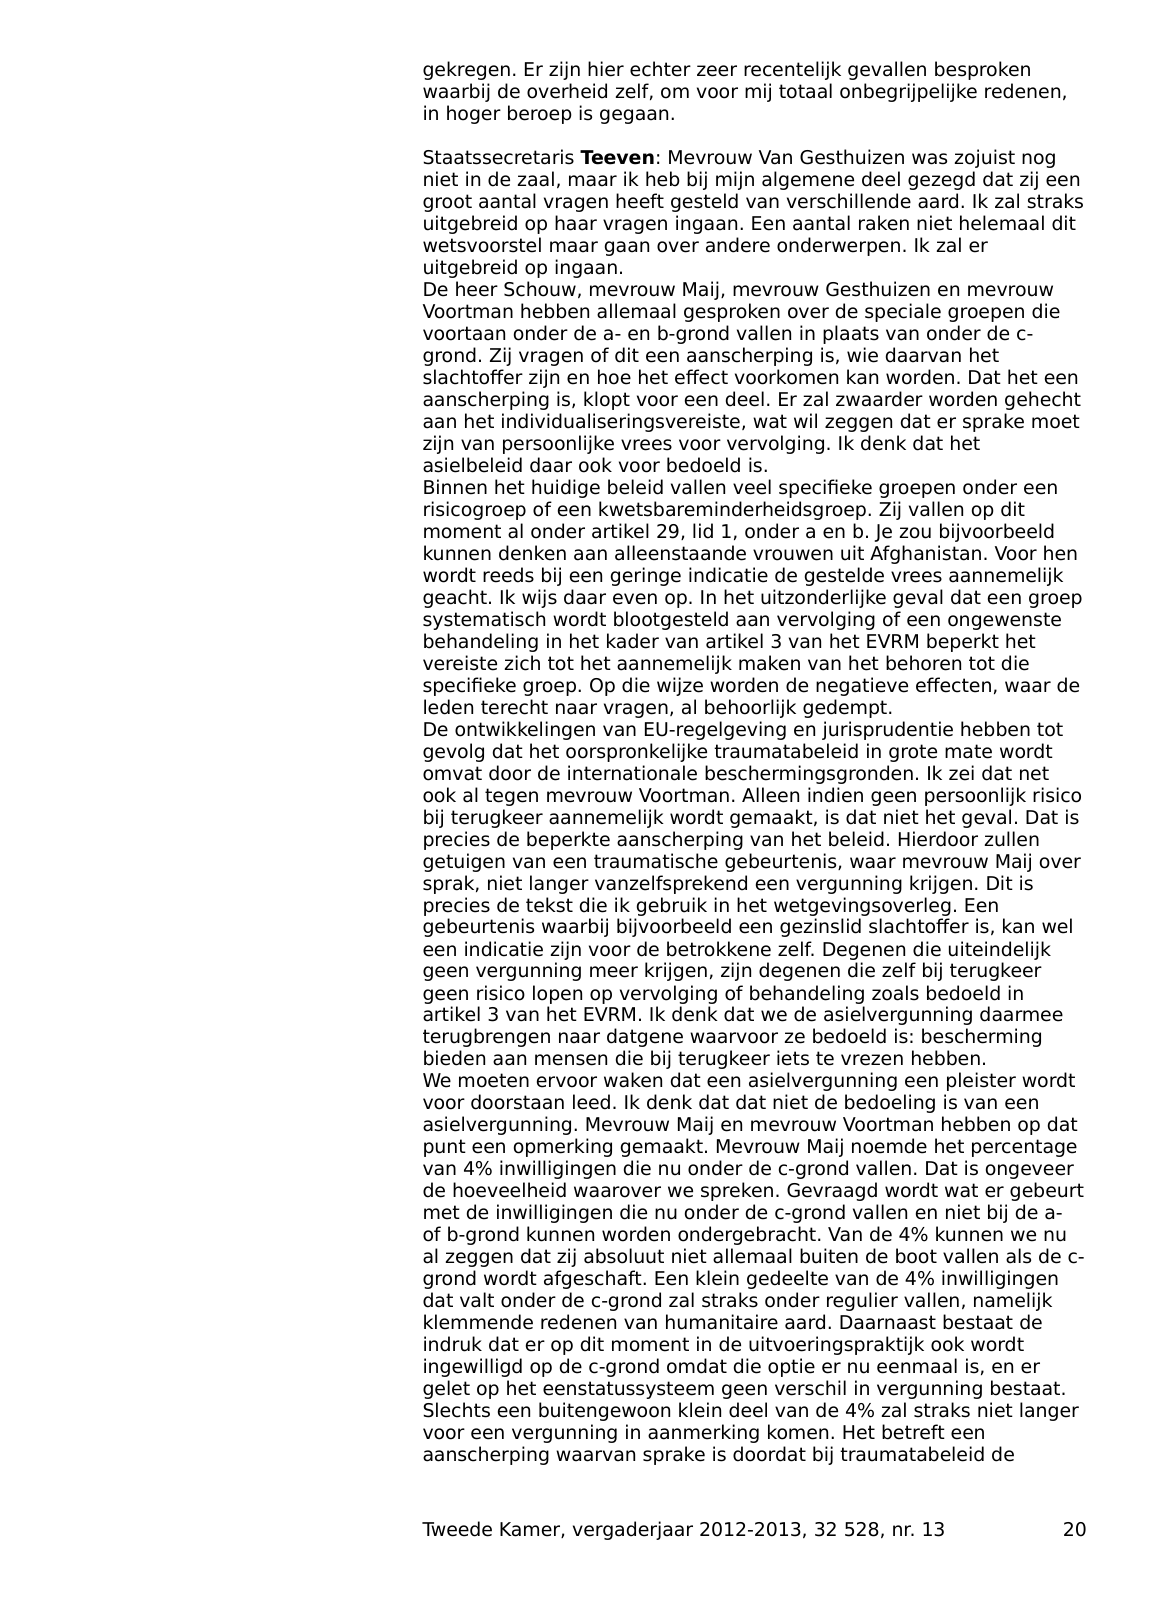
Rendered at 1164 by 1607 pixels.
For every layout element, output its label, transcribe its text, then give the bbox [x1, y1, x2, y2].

text Binnen het huidige beleid vallen veel specifieke groepen onder een risicogroep of een kwetsbareminderheidsgroep. Zij vallen op dit moment al onder artikel 29, lid 1, onder a en b. Je zou bijvoorbeeld kunnen denken aan alleenstaande vrouwen uit Afghanistan. Voor hen wordt reeds bij een geringe indicatie de gestelde vrees aannemelijk geacht. Ik wijs daar even op. In het uitzonderlijke geval dat een groep systematisch wordt blootgesteld aan vervolging of een ongewenste behandeling in het kader van artikel 3 van het EVRM beperkt het vereiste zich tot het aannemelijk maken van het behoren tot die specifieke groep. Op die wijze worden de negatieve effecten, waar de leden terecht naar vragen, al behoorlijk gedempt. [422, 477, 1087, 719]
text gekregen. Er zijn hier echter zeer recentelijk gevallen besproken waarbij de overheid zelf, om voor mij totaal onbegrijpelijke redenen, in hoger beroep is gegaan. [422, 59, 1087, 125]
text De heer Schouw, mevrouw Maij, mevrouw Gesthuizen en mevrouw Voortman hebben allemaal gesproken over de speciale groepen die voortaan onder de a- en b-grond vallen in plaats van onder de c-grond. Zij vragen of dit een aanscherping is, wie daarvan het slachtoffer zijn en hoe het effect voorkomen kan worden. Dat het een aanscherping is, klopt voor een deel. Er zal zwaarder worden gehecht aan het individualiseringsvereiste, wat wil zeggen dat er sprake moet zijn van persoonlijke vrees voor vervolging. Ik denk dat het asielbeleid daar ook voor bedoeld is. [422, 279, 1087, 477]
text De ontwikkelingen van EU-regelgeving en jurisprudentie hebben tot gevolg dat het oorspronkelijke traumatabeleid in grote mate wordt omvat door de internationale beschermingsgronden. Ik zei dat net ook al tegen mevrouw Voortman. Alleen indien geen persoonlijk risico bij terugkeer aannemelijk wordt gemaakt, is dat niet het geval. Dat is precies de beperkte aanscherping van het beleid. Hierdoor zullen getuigen van een traumatische gebeurtenis, waar mevrouw Maij over sprak, niet langer vanzelfsprekend een vergunning krijgen. Dit is precies de tekst die ik gebruik in het wetgevingsoverleg. Een gebeurtenis waarbij bijvoorbeeld een gezinslid slachtoffer is, kan wel een indicatie zijn voor de betrokkene zelf. Degenen die uiteindelijk geen vergunning meer krijgen, zijn degenen die zelf bij terugkeer geen risico lopen op vervolging of behandeling zoals bedoeld in artikel 3 van het EVRM. Ik denk dat we de asielvergunning daarmee terugbrengen naar datgene waarvoor ze bedoeld is: bescherming bieden aan mensen die bij terugkeer iets te vrezen hebben. [422, 719, 1087, 1070]
text We moeten ervoor waken dat een asielvergunning een pleister wordt voor doorstaan leed. Ik denk dat dat niet de bedoeling is van een asielvergunning. Mevrouw Maij en mevrouw Voortman hebben op dat punt een opmerking gemaakt. Mevrouw Maij noemde het percentage van 4% inwilligingen die nu onder de c-grond vallen. Dat is ongeveer de hoeveelheid waarover we spreken. Gevraagd wordt wat er gebeurt met de inwilligingen die nu onder de c-grond vallen en niet bij de a- of b-grond kunnen worden ondergebracht. Van de 4% kunnen we nu al zeggen dat zij absoluut niet allemaal buiten de boot vallen als de c-grond wordt afgeschaft. Een klein gedeelte van de 4% inwilligingen dat valt onder de c-grond zal straks onder regulier vallen, namelijk klemmende redenen van humanitaire aard. Daarnaast bestaat de indruk dat er op dit moment in de uitvoeringspraktijk ook wordt ingewilligd op de c-grond omdat die optie er nu eenmaal is, en er gelet op het eenstatussysteem geen verschil in vergunning bestaat. Slechts een buitengewoon klein deel van de 4% zal straks niet langer voor een vergunning in aanmerking komen. Het betreft een aanscherping waarvan sprake is doordat bij traumatabeleid de [422, 1070, 1087, 1466]
text Staatssecretaris Teeven: Mevrouw Van Gesthuizen was zojuist nog niet in de zaal, maar ik heb bij mijn algemene deel gezegd dat zij een groot aantal vragen heeft gesteld van verschillende aard. Ik zal straks uitgebreid op haar vragen ingaan. Een aantal raken niet helemaal dit wetsvoorstel maar gaan over andere onderwerpen. Ik zal er uitgebreid op ingaan. [422, 147, 1087, 279]
